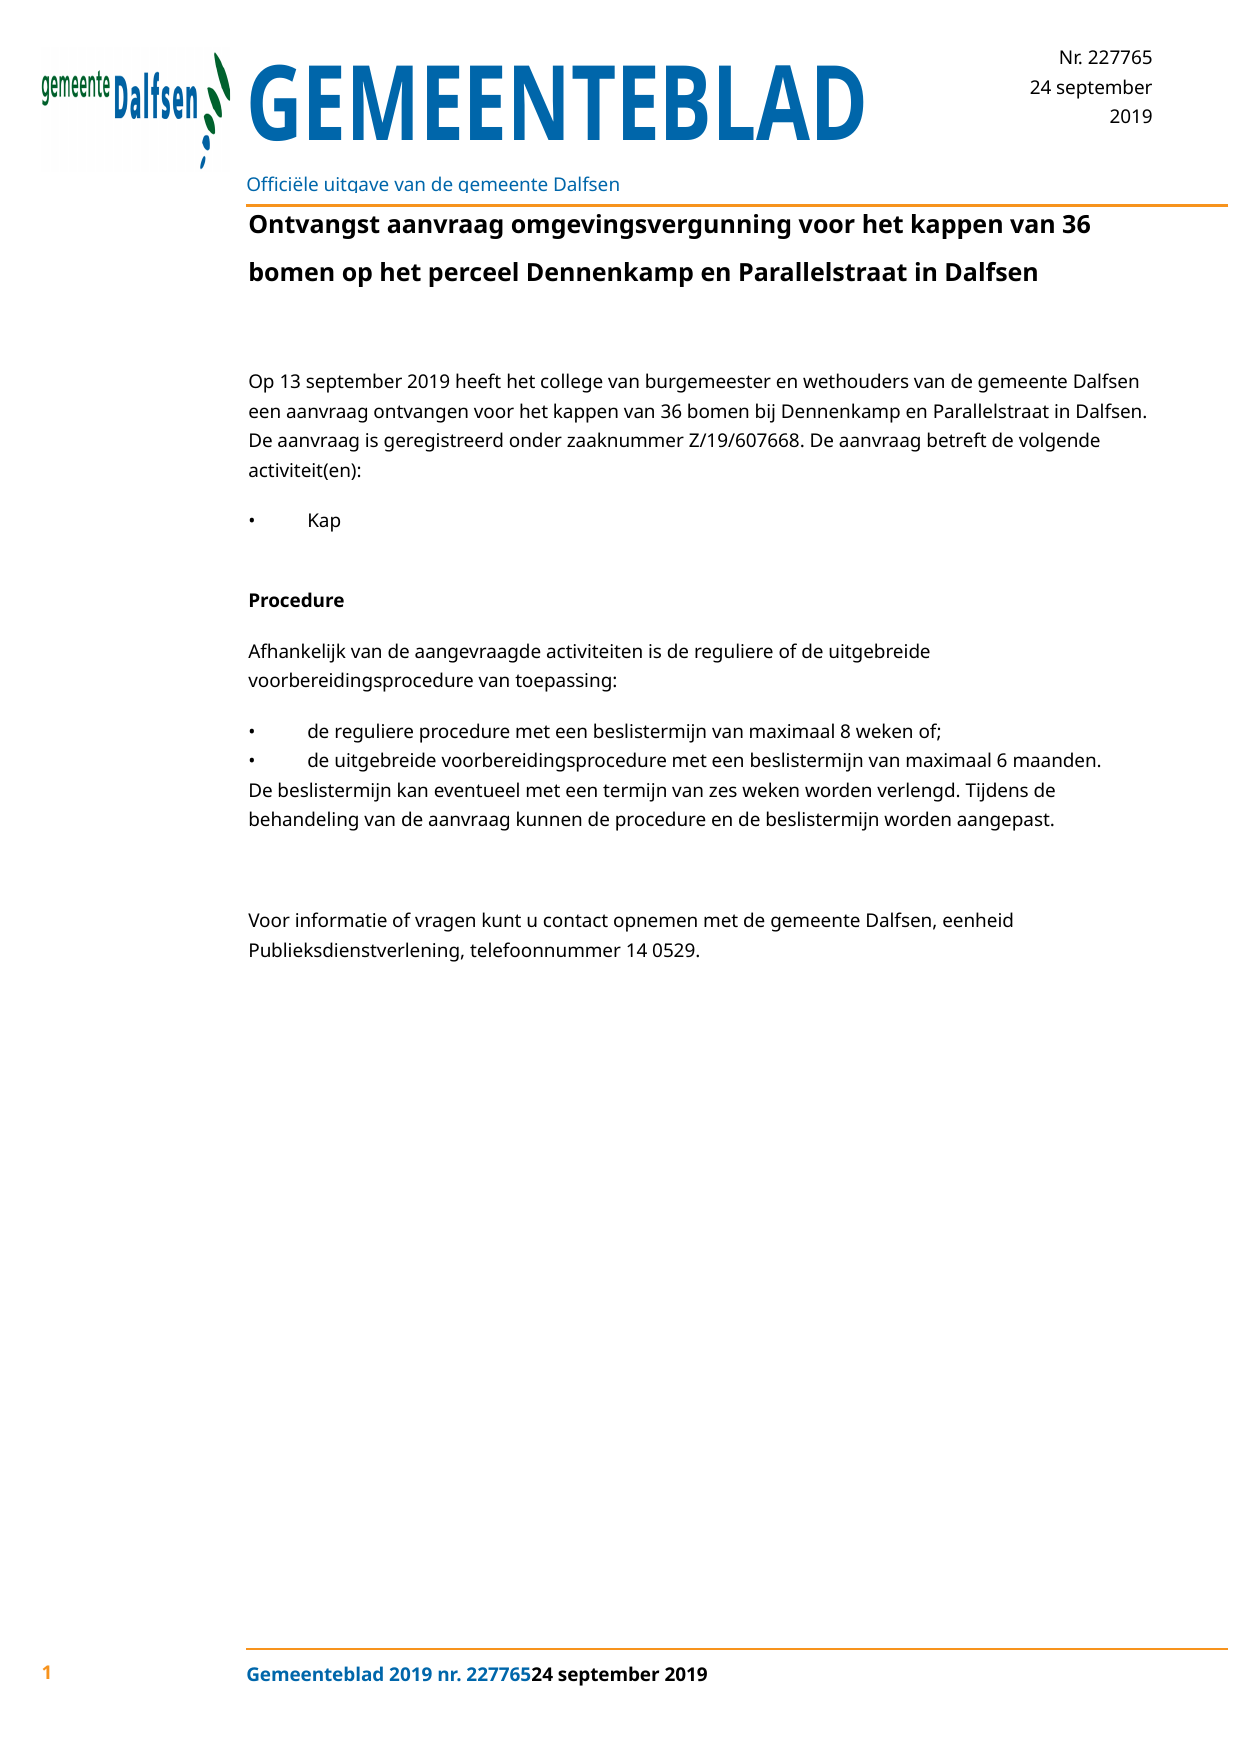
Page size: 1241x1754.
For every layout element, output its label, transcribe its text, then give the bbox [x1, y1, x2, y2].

text Op 13 september 2019 heeft het college van burgemeester en wethouders van de gemeente Dalfsen een aanvraag ontvangen voor het kappen van 36 bomen bij Dennenkamp en Parallelstraat in Dalfsen. De aanvraag is geregistreerd onder zaaknummer Z/19/607668. De aanvraag betreft de volgende activiteit(en): [248, 368, 1152, 483]
text Afhankelijk van de aangevraagde activiteiten is de reguliere of de uitgebreide voorbereidingsprocedure van toepassing: [248, 638, 1152, 693]
text Ontvangst aanvraag omgevingsvergunning voor het kappen van 36 bomen op het perceel Dennenkamp en Parallelstraat in Dalfsen [248, 207, 1152, 288]
text Procedure [248, 587, 1152, 613]
text De beslistermijn kan eventueel met een termijn van zes weken worden verlengd. Tijdens de behandeling van de aanvraag kunnen de procedure en de beslistermijn worden aangepast. [248, 777, 1152, 832]
picture [41, 47, 231, 172]
list de reguliere procedure met een beslistermijn van maximaal 8 weken of; [248, 718, 1152, 744]
list Kap [248, 507, 1152, 533]
list de uitgebreide voorbereidingsprocedure met een beslistermijn van maximaal 6 maanden. [248, 747, 1152, 773]
text Voor informatie of vragen kunt u contact opnemen met de gemeente Dalfsen, eenheid Publieksdienstverlening, telefoonnummer 14 0529. [248, 907, 1152, 963]
